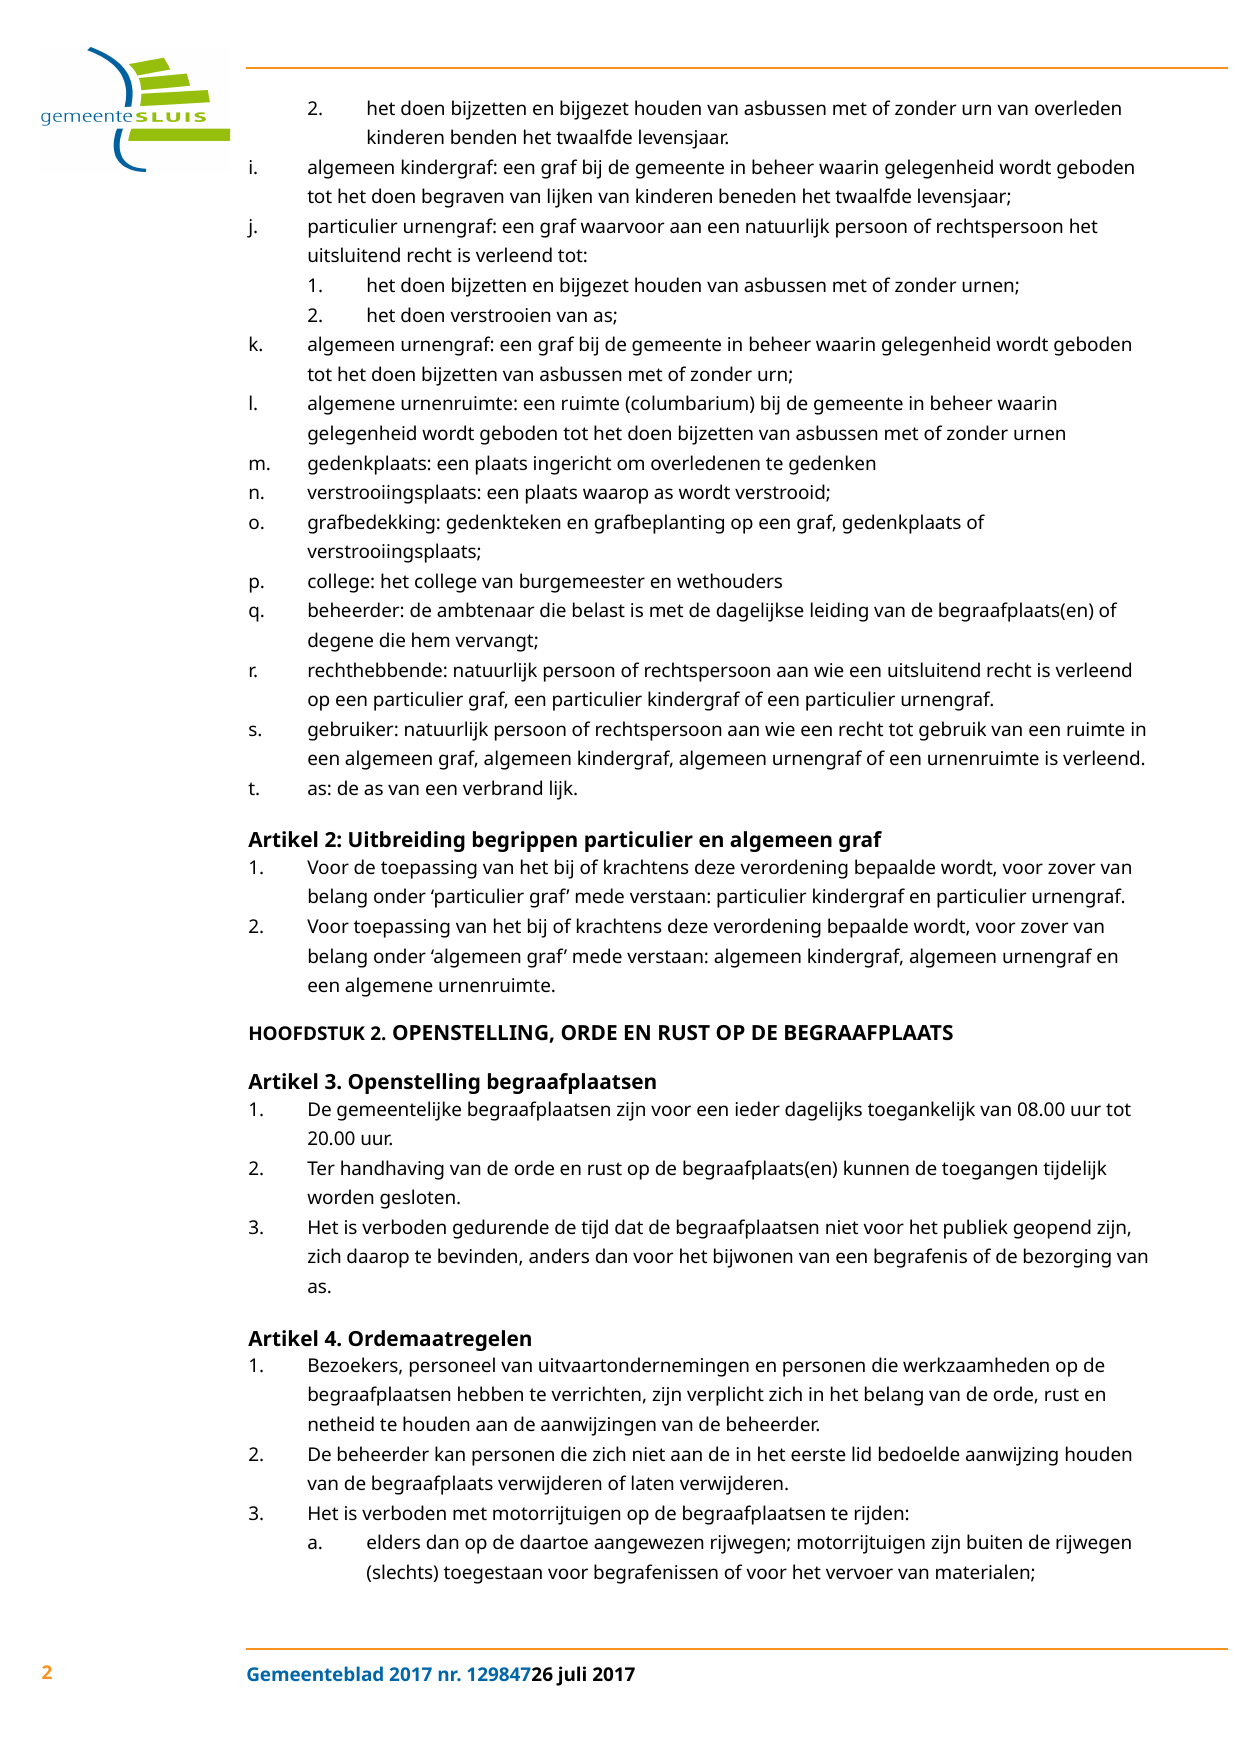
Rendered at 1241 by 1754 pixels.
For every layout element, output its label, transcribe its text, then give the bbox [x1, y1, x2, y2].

list gedenkplaats: een plaats ingericht om overledenen te gedenken [248, 450, 1152, 476]
list particulier urnengraf: een graf waarvoor aan een natuurlijk persoon of rechtspersoon het uitsluitend recht is verleend tot: [248, 213, 1152, 268]
text Artikel 2: Uitbreiding begrippen particulier en algemeen graf [248, 826, 1152, 854]
text HOOFDSTUK 2. OPENSTELLING, ORDE EN RUST OP DE BEGRAAFPLAATS [248, 1018, 1152, 1046]
list De gemeentelijke begraafplaatsen zijn voor een ieder dagelijks toegankelijk van 08.00 uur tot 20.00 uur. [248, 1096, 1152, 1151]
list algemene urnenruimte: een ruimte (columbarium) bij de gemeente in beheer waarin gelegenheid wordt geboden tot het doen bijzetten van asbussen met of zonder urnen [248, 391, 1152, 446]
list Voor toepassing van het bij of krachtens deze verordening bepaalde wordt, voor zover van belang onder ‘algemeen graf’ mede verstaan: algemeen kindergraf, algemeen urnengraf en een algemene urnenruimte. [248, 913, 1152, 998]
text Artikel 4. Ordemaatregelen [248, 1324, 1152, 1352]
list beheerder: de ambtenaar die belast is met de dagelijkse leiding van de begraafplaats(en) of degene die hem vervangt; [248, 598, 1152, 653]
list het doen bijzetten en bijgezet houden van asbussen met of zonder urn van overleden kinderen benden het twaalfde levensjaar. [307, 95, 1152, 150]
list Het is verboden gedurende de tijd dat de begraafplaatsen niet voor het publiek geopend zijn, zich daarop te bevinden, anders dan voor het bijwonen van een begrafenis of de bezorging van as. [248, 1214, 1152, 1299]
list rechthebbende: natuurlijk persoon of rechtspersoon aan wie een uitsluitend recht is verleend op een particulier graf, een particulier kindergraf of een particulier urnengraf. [248, 657, 1152, 712]
list het doen verstrooien van as; [307, 302, 1152, 328]
list algemeen kindergraf: een graf bij de gemeente in beheer waarin gelegenheid wordt geboden tot het doen begraven van lijken van kinderen beneden het twaalfde levensjaar; [248, 154, 1152, 209]
list Ter handhaving van de orde en rust op de begraafplaats(en) kunnen de toegangen tijdelijk worden gesloten. [248, 1155, 1152, 1210]
list as: de as van een verbrand lijk. [248, 775, 1152, 801]
list elders dan op de daartoe aangewezen rijwegen; motorrijtuigen zijn buiten de rijwegen (slechts) toegestaan voor begrafenissen of voor het vervoer van materialen; [307, 1529, 1152, 1585]
text Artikel 3. Openstelling begraafplaatsen [248, 1067, 1152, 1096]
list verstrooiingsplaats: een plaats waarop as wordt verstrooid; [248, 479, 1152, 505]
list Voor de toepassing van het bij of krachtens deze verordening bepaalde wordt, voor zover van belang onder ‘particulier graf’ mede verstaan: particulier kindergraf en particulier urnengraf. [248, 854, 1152, 909]
list algemeen urnengraf: een graf bij de gemeente in beheer waarin gelegenheid wordt geboden tot het doen bijzetten van asbussen met of zonder urn; [248, 331, 1152, 387]
list college: het college van burgemeester en wethouders [248, 568, 1152, 594]
list De beheerder kan personen die zich niet aan de in het eerste lid bedoelde aanwijzing houden van de begraafplaats verwijderen of laten verwijderen. [248, 1441, 1152, 1496]
picture [41, 47, 231, 172]
list grafbedekking: gedenkteken en grafbeplanting op een graf, gedenkplaats of verstrooiingsplaats; [248, 509, 1152, 564]
list Het is verboden met motorrijtuigen op de begraafplaatsen te rijden: [248, 1500, 1152, 1526]
list Bezoekers, personeel van uitvaartondernemingen en personen die werkzaamheden op de begraafplaatsen hebben te verrichten, zijn verplicht zich in het belang van de orde, rust en netheid te houden aan de aanwijzingen van de beheerder. [248, 1352, 1152, 1437]
list gebruiker: natuurlijk persoon of rechtspersoon aan wie een recht tot gebruik van een ruimte in een algemeen graf, algemeen kindergraf, algemeen urnengraf of een urnenruimte is verleend. [248, 716, 1152, 771]
list het doen bijzetten en bijgezet houden van asbussen met of zonder urnen; [307, 272, 1152, 298]
